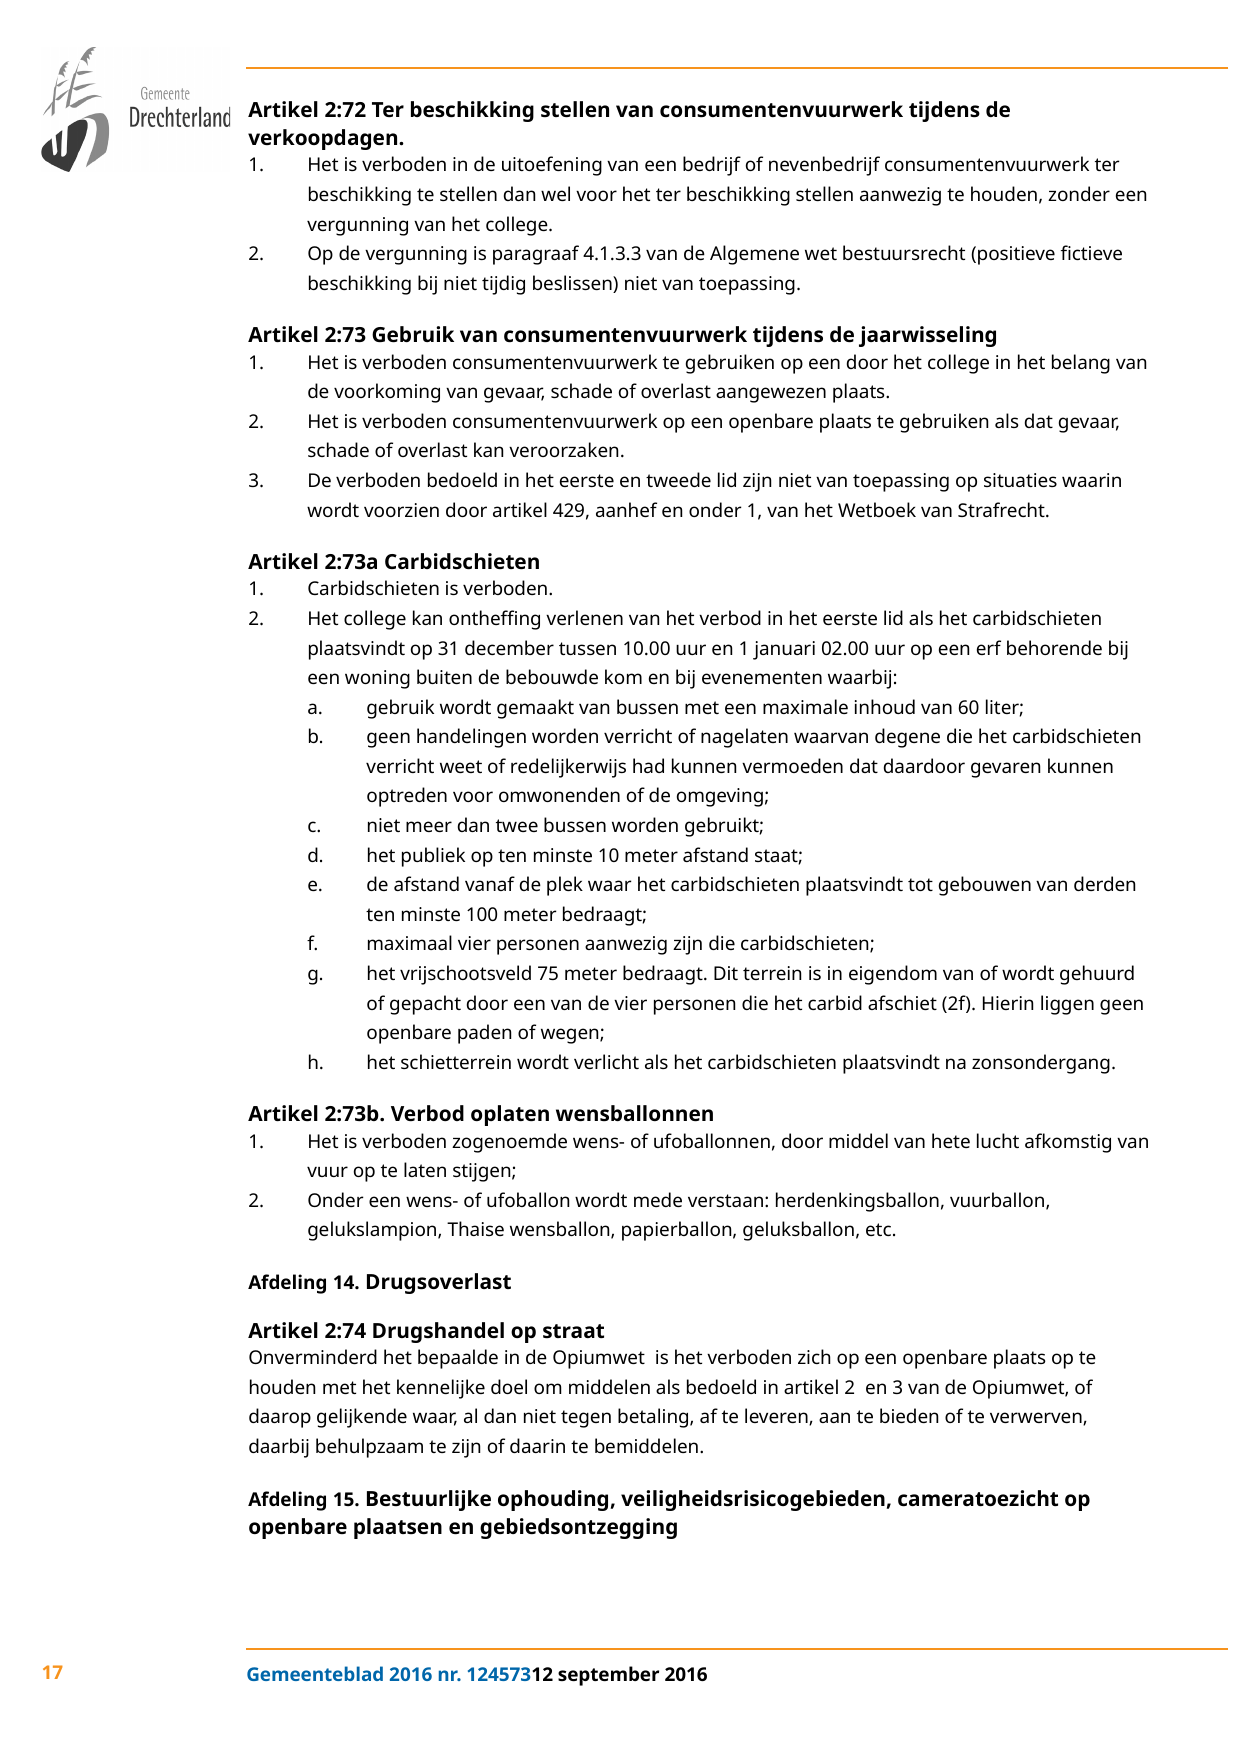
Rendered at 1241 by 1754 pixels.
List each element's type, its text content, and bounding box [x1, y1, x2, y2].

list Op de vergunning is paragraaf 4.1.3.3 van de Algemene wet bestuursrecht (positieve fictieve beschikking bij niet tijdig beslissen) niet van toepassing. [248, 240, 1152, 296]
list gebruik wordt gemaakt van bussen met een maximale inhoud van 60 liter; [307, 694, 1152, 720]
list Het is verboden in de uitoefening van een bedrijf of nevenbedrijf consumentenvuurwerk ter beschikking te stellen dan wel voor het ter beschikking stellen aanwezig te houden, zonder een vergunning van het college. [248, 152, 1152, 237]
list Het college kan ontheffing verlenen van het verbod in het eerste lid als het carbidschieten plaatsvindt op 31 december tussen 10.00 uur en 1 januari 02.00 uur op een erf behorende bij een woning buiten de bebouwde kom en bij evenementen waarbij: [248, 605, 1152, 690]
text Artikel 2:74 Drugshandel op straat [248, 1316, 1152, 1344]
list Het is verboden consumentenvuurwerk op een openbare plaats te gebruiken als dat gevaar, schade of overlast kan veroorzaken. [248, 408, 1152, 463]
list het vrijschootsveld 75 meter bedraagt. Dit terrein is in eigendom van of wordt gehuurd of gepacht door een van de vier personen die het carbid afschiet (2f). Hierin liggen geen openbare paden of wegen; [307, 960, 1152, 1045]
list Het is verboden consumentenvuurwerk te gebruiken op een door het college in het belang van de voorkoming van gevaar, schade of overlast aangewezen plaats. [248, 349, 1152, 404]
text Onverminderd het bepaalde in de Opiumwet is het verboden zich op een openbare plaats op te houden met het kennelijke doel om middelen als bedoeld in artikel 2 en 3 van de Opiumwet, of daarop gelijkende waar, al dan niet tegen betaling, af te leveren, aan te bieden of te verwerven, daarbij behulpzaam te zijn of daarin te bemiddelen. [248, 1344, 1152, 1459]
list De verboden bedoeld in het eerste en tweede lid zijn niet van toepassing op situaties waarin wordt voorzien door artikel 429, aanhef en onder 1, van het Wetboek van Strafrecht. [248, 467, 1152, 522]
picture [41, 47, 231, 172]
list geen handelingen worden verricht of nagelaten waarvan degene die het carbidschieten verricht weet of redelijkerwijs had kunnen vermoeden dat daardoor gevaren kunnen optreden voor omwonenden of de omgeving; [307, 723, 1152, 808]
text Afdeling 14. Drugsoverlast [248, 1267, 1152, 1295]
text Afdeling 15. Bestuurlijke ophouding, veiligheidsrisicogebieden, cameratoezicht op openbare plaatsen en gebiedsontzegging [248, 1484, 1152, 1541]
text Artikel 2:72 Ter beschikking stellen van consumentenvuurwerk tijdens de verkoopdagen. [248, 95, 1152, 152]
text Artikel 2:73 Gebruik van consumentenvuurwerk tijdens de jaarwisseling [248, 320, 1152, 349]
list Onder een wens- of ufoballon wordt mede verstaan: herdenkingsballon, vuurballon, gelukslampion, Thaise wensballon, papierballon, geluksballon, etc. [248, 1187, 1152, 1242]
list het schietterrein wordt verlicht als het carbidschieten plaatsvindt na zonsondergang. [307, 1049, 1152, 1075]
list de afstand vanaf de plek waar het carbidschieten plaatsvindt tot gebouwen van derden ten minste 100 meter bedraagt; [307, 871, 1152, 927]
list Carbidschieten is verboden. [248, 576, 1152, 601]
text Artikel 2:73a Carbidschieten [248, 547, 1152, 576]
text Artikel 2:73b. Verbod oplaten wensballonnen [248, 1099, 1152, 1128]
list maximaal vier personen aanwezig zijn die carbidschieten; [307, 931, 1152, 956]
list niet meer dan twee bussen worden gebruikt; [307, 812, 1152, 838]
list Het is verboden zogenoemde wens- of ufoballonnen, door middel van hete lucht afkomstig van vuur op te laten stijgen; [248, 1128, 1152, 1183]
list het publiek op ten minste 10 meter afstand staat; [307, 842, 1152, 868]
